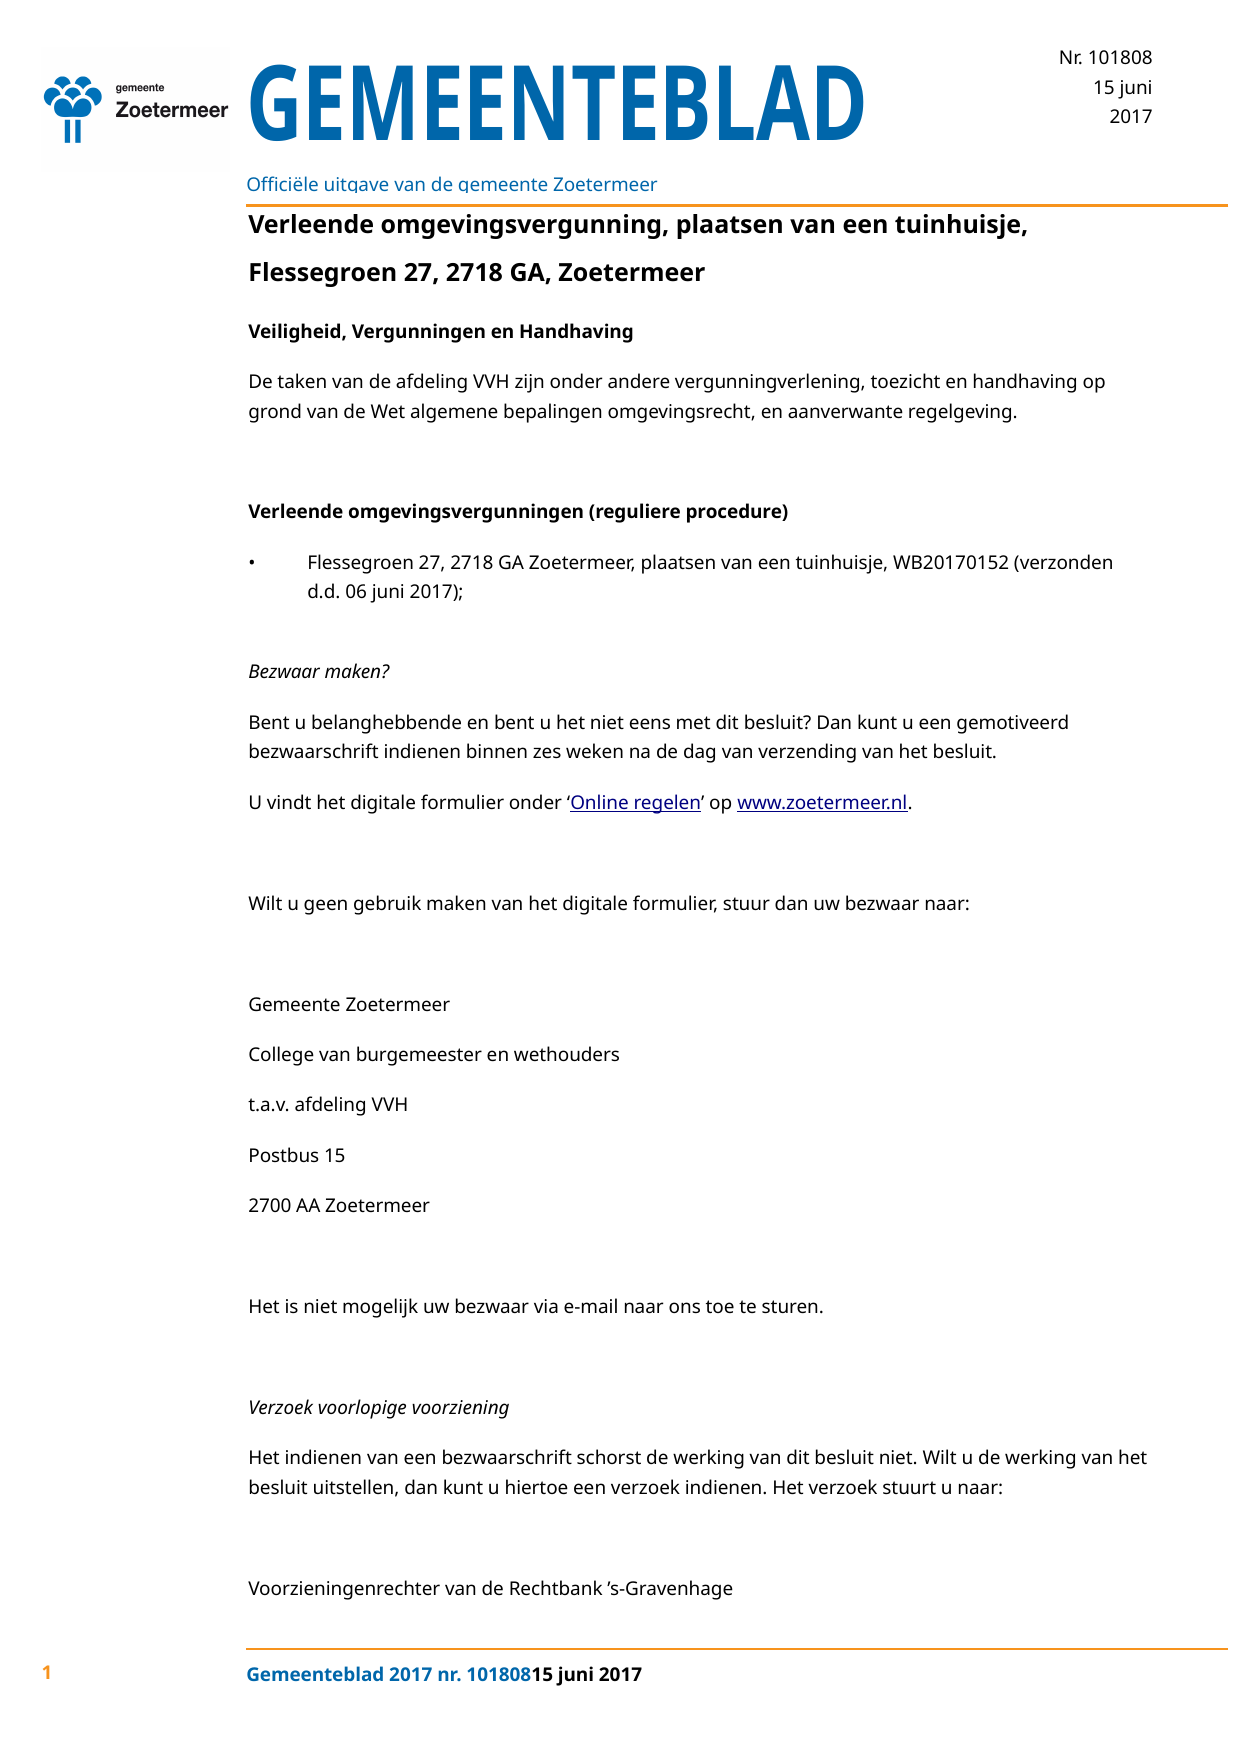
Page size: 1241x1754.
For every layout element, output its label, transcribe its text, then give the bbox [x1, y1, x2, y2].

text Verzoek voorlopige voorziening [248, 1394, 1152, 1420]
text Wilt u geen gebruik maken van het digitale formulier, stuur dan uw bezwaar naar: [248, 890, 1152, 916]
text Veiligheid, Vergunningen en Handhaving [248, 318, 1152, 344]
text Bezwaar maken? [248, 659, 1152, 684]
picture [41, 47, 231, 172]
text Postbus 15 [248, 1142, 1152, 1168]
text De taken van de afdeling VVH zijn onder andere vergunningverlening, toezicht en handhaving op grond van de Wet algemene bepalingen omgevingsrecht, en aanverwante regelgeving. [248, 368, 1152, 424]
text 2700 AA Zoetermeer [248, 1192, 1152, 1218]
text Het indienen van een bezwaarschrift schorst de werking van dit besluit niet. Wilt u de werking van het besluit uitstellen, dan kunt u hiertoe een verzoek indienen. Het verzoek stuurt u naar: [248, 1444, 1152, 1500]
text t.a.v. afdeling VVH [248, 1092, 1152, 1117]
text College van burgemeester en wethouders [248, 1041, 1152, 1067]
text Verleende omgevingsvergunningen (reguliere procedure) [248, 499, 1152, 524]
text Het is niet mogelijk uw bezwaar via e-mail naar ons toe te sturen. [248, 1293, 1152, 1319]
text U vindt het digitale formulier onder ‘Online regelen’ op www.zoetermeer.nl. [248, 789, 1152, 815]
list Flessegroen 27, 2718 GA Zoetermeer, plaatsen van een tuinhuisje, WB20170152 (verzonden d.d. 06 juni 2017); [248, 549, 1152, 604]
text Voorzieningenrechter van de Rechtbank ’s-Gravenhage [248, 1575, 1152, 1601]
text Bent u belanghebbende en bent u het niet eens met dit besluit? Dan kunt u een gemotiveerd bezwaarschrift indienen binnen zes weken na de dag van verzending van het besluit. [248, 709, 1152, 764]
text Gemeente Zoetermeer [248, 991, 1152, 1017]
text Verleende omgevingsvergunning, plaatsen van een tuinhuisje, Flessegroen 27, 2718 GA, Zoetermeer [248, 207, 1152, 288]
